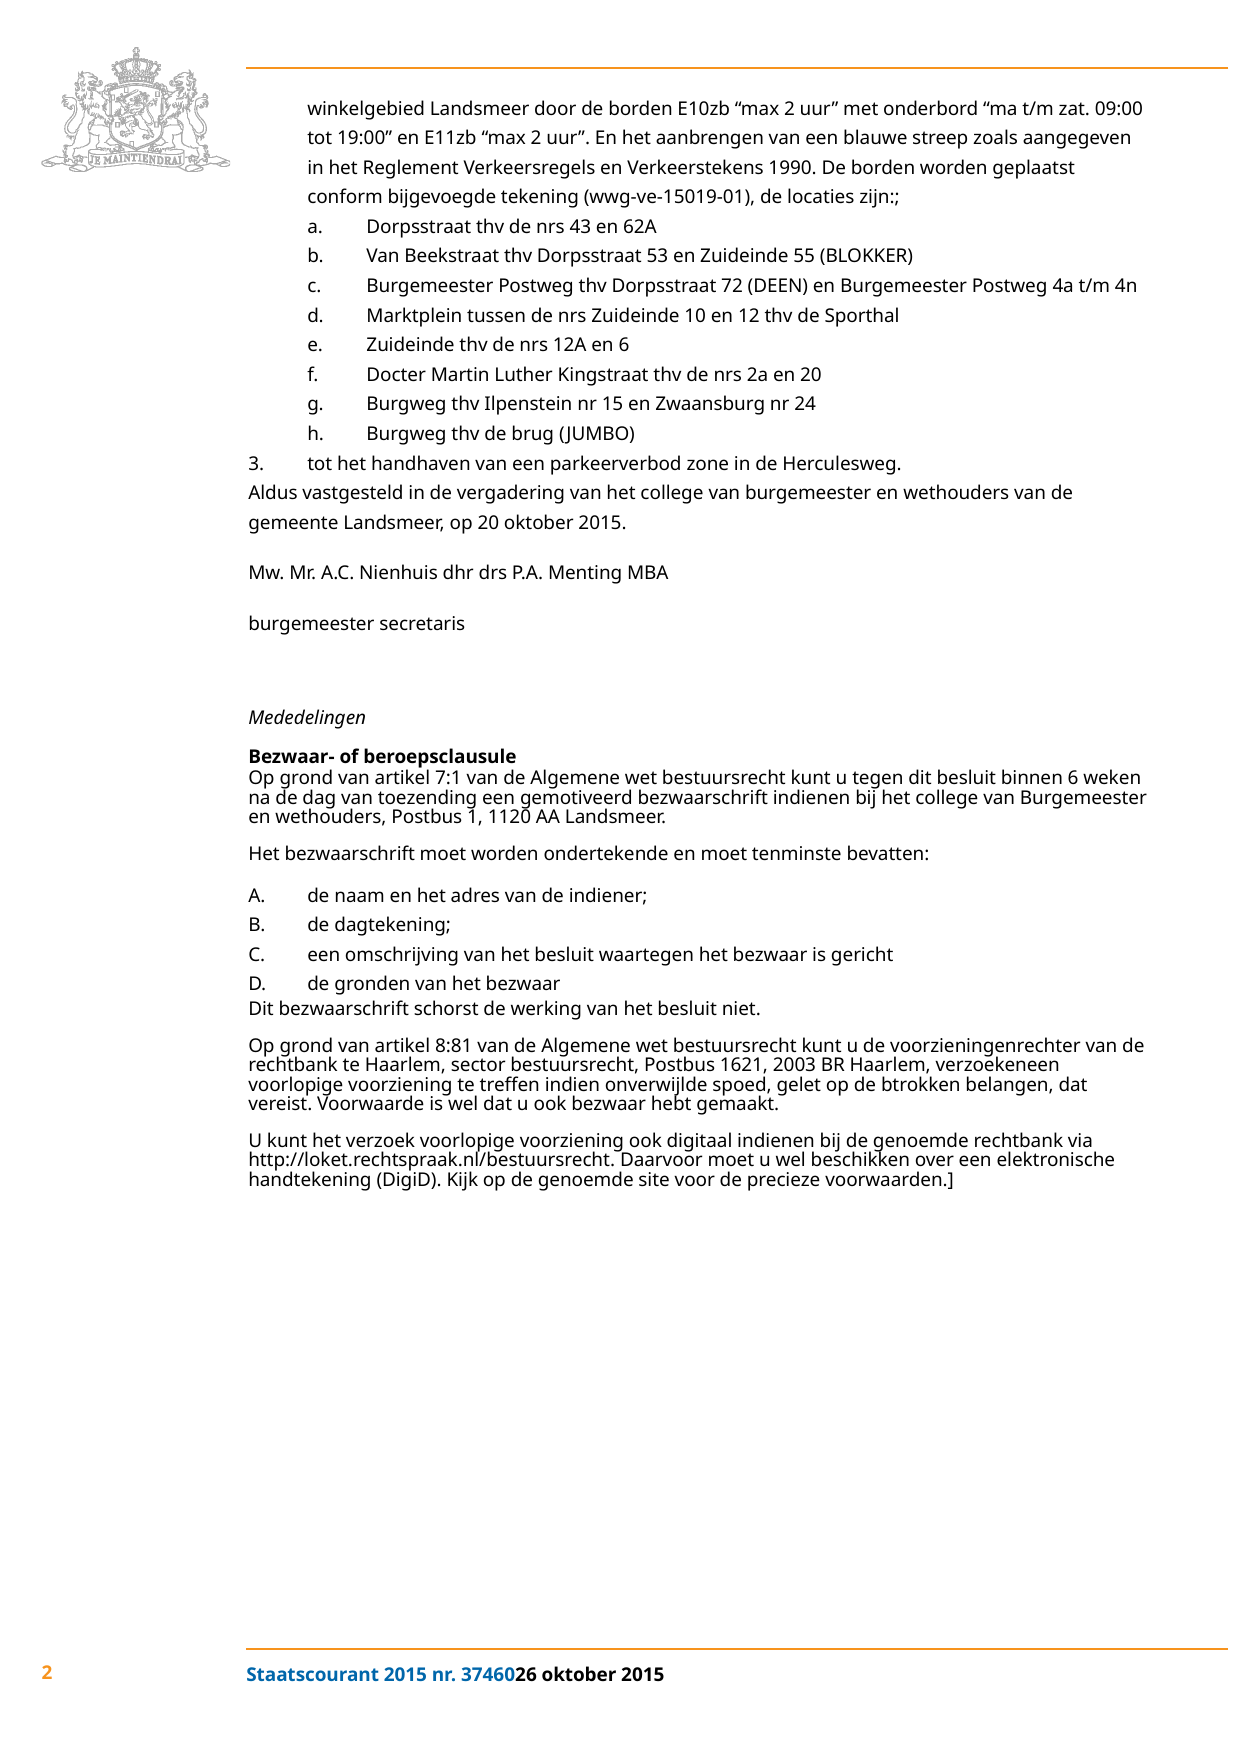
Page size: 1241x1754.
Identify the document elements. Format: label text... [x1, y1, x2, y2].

text Aldus vastgesteld in de vergadering van het college van burgemeester en wethouders van de gemeente Landsmeer, op 20 oktober 2015. [248, 479, 1152, 535]
text Bezwaar- of beroepsclausule [248, 744, 1152, 769]
list de naam en het adres van de indiener; [248, 882, 1152, 908]
list een omschrijving van het besluit waartegen het bezwaar is gericht [248, 941, 1152, 967]
text Mw. Mr. A.C. Nienhuis dhr drs P.A. Menting MBA [248, 559, 1152, 585]
list Van Beekstraat thv Dorpsstraat 53 en Zuideinde 55 (BLOKKER) [307, 243, 1152, 268]
text U kunt het verzoek voorlopige voorziening ook digitaal indienen bij de genoemde rechtbank via http://loket.rechtspraak.nl/bestuursrecht. Daarvoor moet u wel beschikken over een elektronische handtekening (DigiD). Kijk op de genoemde site voor de precieze voorwaarden.] [248, 1132, 1152, 1190]
text burgemeester secretaris [248, 610, 1152, 636]
list Docter Martin Luther Kingstraat thv de nrs 2a en 20 [307, 361, 1152, 387]
text Het bezwaarschrift moet worden ondertekende en moet tenminste bevatten: [248, 845, 1152, 864]
list Marktplein tussen de nrs Zuideinde 10 en 12 thv de Sporthal [307, 302, 1152, 328]
text Op grond van artikel 8:81 van de Algemene wet bestuursrecht kunt u de voorzieningenrechter van de rechtbank te Haarlem, sector bestuursrecht, Postbus 1621, 2003 BR Haarlem, verzoekeneen voorlopige voorziening te treffen indien onverwijlde spoed, gelet op de btrokken belangen, dat vereist. Voorwaarde is wel dat u ook bezwaar hebt gemaakt. [248, 1037, 1152, 1114]
text Op grond van artikel 7:1 van de Algemene wet bestuursrecht kunt u tegen dit besluit binnen 6 weken na de dag van toezending een gemotiveerd bezwaarschrift indienen bij het college van Burgemeester en wethouders, Postbus 1, 1120 AA Landsmeer. [248, 769, 1152, 827]
list de gronden van het bezwaar [248, 971, 1152, 996]
list winkelgebied Landsmeer door de borden E10zb “max 2 uur” met onderbord “ma t/m zat. 09:00 tot 19:00” en E11zb “max 2 uur”. En het aanbrengen van een blauwe streep zoals aangegeven in het Reglement Verkeersregels en Verkeerstekens 1990. De borden worden geplaatst conform bijgevoegde tekening (wwg-ve-15019-01), de locaties zijn:; [248, 95, 1152, 209]
text Dit bezwaarschrift schorst de werking van het besluit niet. [248, 1000, 1152, 1019]
list Burgemeester Postweg thv Dorpsstraat 72 (DEEN) en Burgemeester Postweg 4a t/m 4n [307, 272, 1152, 298]
list Zuideinde thv de nrs 12A en 6 [307, 331, 1152, 357]
list Burgweg thv de brug (JUMBO) [307, 420, 1152, 446]
list tot het handhaven van een parkeerverbod zone in de Herculesweg. [248, 450, 1152, 476]
list Burgweg thv Ilpenstein nr 15 en Zwaansburg nr 24 [307, 391, 1152, 416]
text Mededelingen [248, 704, 1152, 730]
list Dorpsstraat thv de nrs 43 en 62A [307, 213, 1152, 239]
list de dagtekening; [248, 911, 1152, 937]
picture [41, 47, 231, 172]
